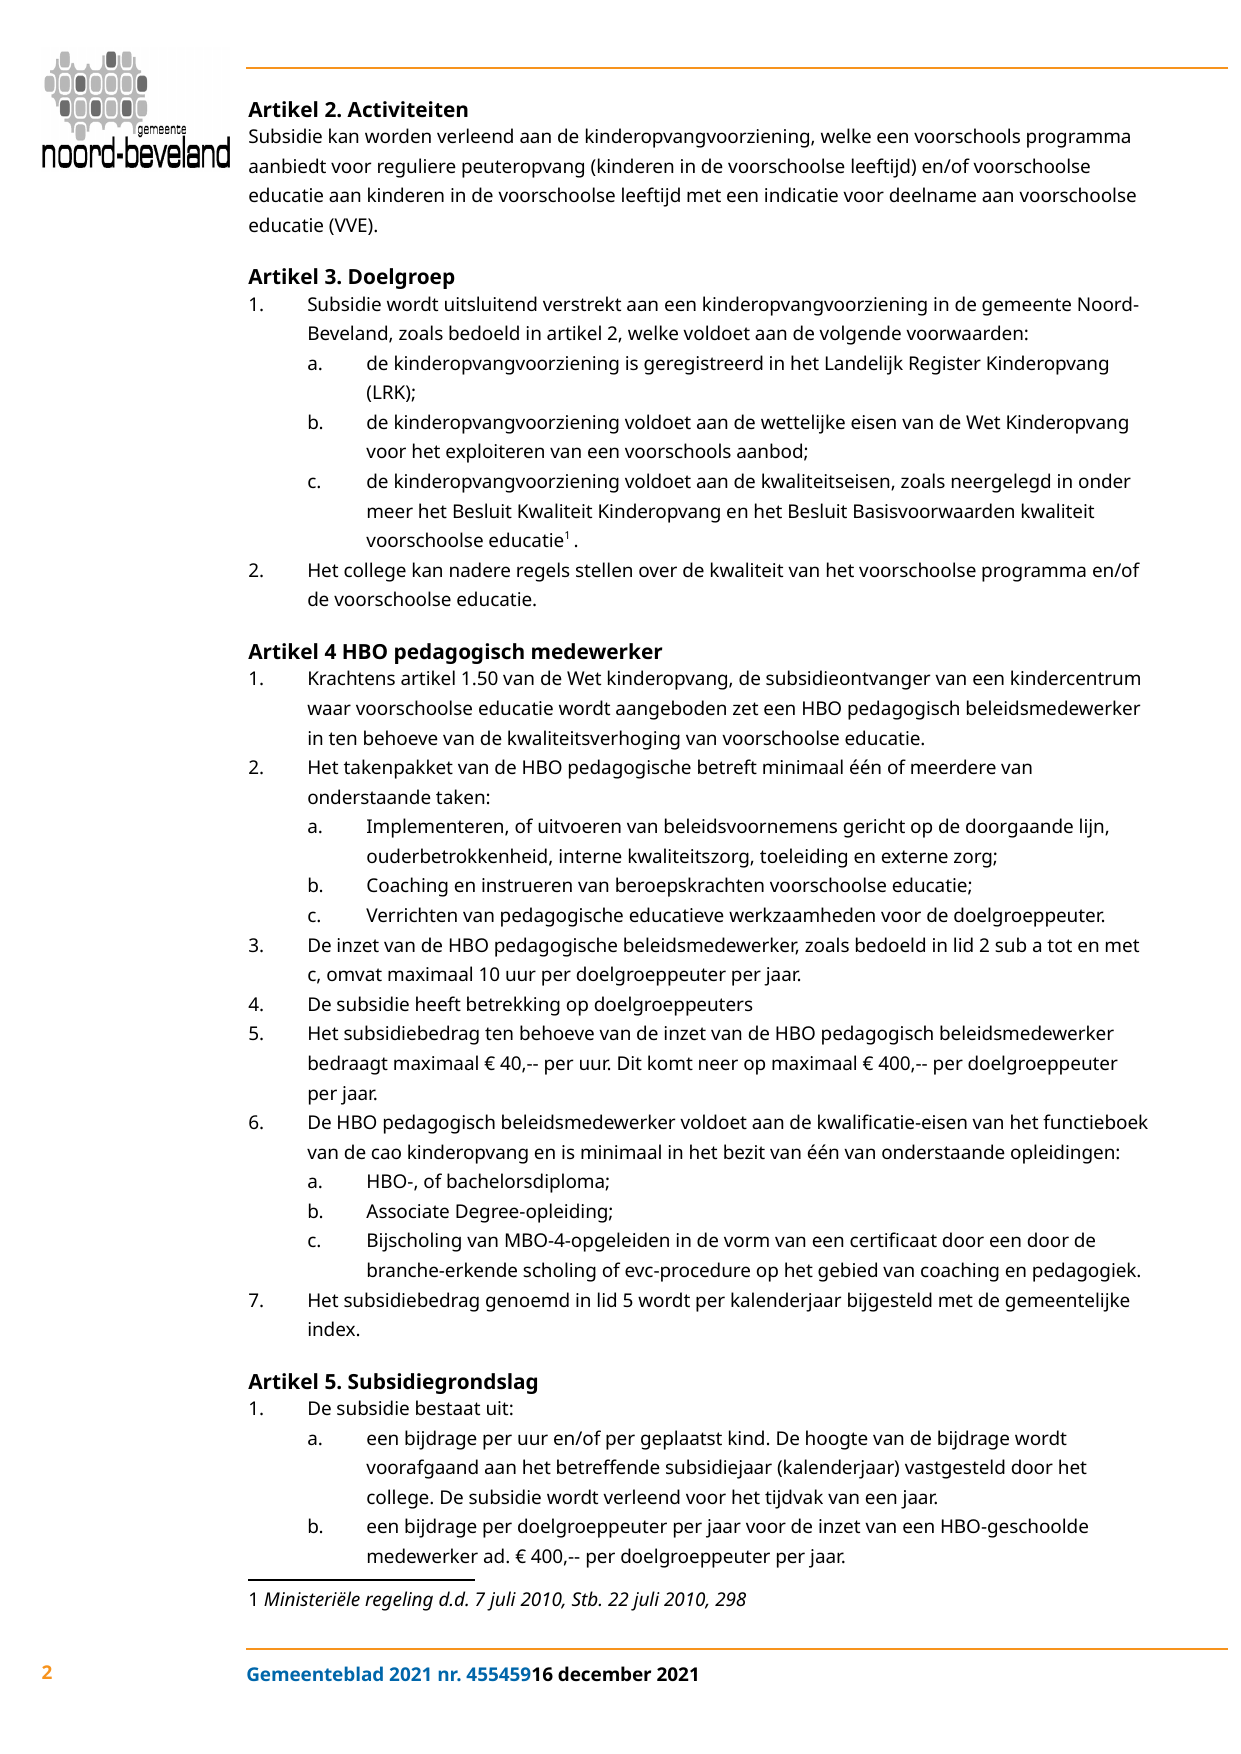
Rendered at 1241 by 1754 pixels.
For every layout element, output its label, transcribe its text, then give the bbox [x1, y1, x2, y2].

list Verrichten van pedagogische educatieve werkzaamheden voor de doelgroeppeuter. [307, 902, 1152, 928]
text Artikel 2. Activiteiten [248, 95, 1152, 123]
list Het subsidiebedrag ten behoeve van de inzet van de HBO pedagogisch beleidsmedewerker bedraagt maximaal € 40,-- per uur. Dit komt neer op maximaal € 400,-- per doelgroeppeuter per jaar. [248, 1021, 1152, 1105]
list Associate Degree-opleiding; [307, 1198, 1152, 1224]
text Artikel 5. Subsidiegrondslag [248, 1367, 1152, 1395]
list Het college kan nadere regels stellen over de kwaliteit van het voorschoolse programma en/of de voorschoolse educatie. [248, 557, 1152, 612]
list De HBO pedagogisch beleidsmedewerker voldoet aan de kwalificatie-eisen van het functieboek van de cao kinderopvang en is minimaal in het bezit van één van onderstaande opleidingen: [248, 1109, 1152, 1164]
list een bijdrage per doelgroeppeuter per jaar voor de inzet van een HBO-geschoolde medewerker ad. € 400,-- per doelgroeppeuter per jaar. [307, 1513, 1152, 1569]
list Ministeriële regeling d.d. 7 juli 2010, Stb. 22 juli 2010, 298 [248, 1586, 1152, 1612]
list Het takenpakket van de HBO pedagogische betreft minimaal één of meerdere van onderstaande taken: [248, 754, 1152, 809]
list De inzet van de HBO pedagogische beleidsmedewerker, zoals bedoeld in lid 2 sub a tot en met c, omvat maximaal 10 uur per doelgroeppeuter per jaar. [248, 932, 1152, 987]
list Subsidie wordt uitsluitend verstrekt aan een kinderopvangvoorziening in de gemeente Noord-Beveland, zoals bedoeld in artikel 2, welke voldoet aan de volgende voorwaarden: [248, 291, 1152, 346]
list de kinderopvangvoorziening is geregistreerd in het Landelijk Register Kinderopvang (LRK); [307, 350, 1152, 405]
text Artikel 4 HBO pedagogisch medewerker [248, 637, 1152, 666]
list de kinderopvangvoorziening voldoet aan de wettelijke eisen van de Wet Kinderopvang voor het exploiteren van een voorschools aanbod; [307, 409, 1152, 464]
list de kinderopvangvoorziening voldoet aan de kwaliteitseisen, zoals neergelegd in onder meer het Besluit Kwaliteit Kinderopvang en het Besluit Basisvoorwaarden kwaliteit voorschoolse educatie. [307, 468, 1152, 553]
picture [41, 47, 231, 172]
list De subsidie heeft betrekking op doelgroeppeuters [248, 991, 1152, 1017]
list HBO-, of bachelorsdiploma; [307, 1168, 1152, 1194]
text Subsidie kan worden verleend aan de kinderopvangvoorziening, welke een voorschools programma aanbiedt voor reguliere peuteropvang (kinderen in de voorschoolse leeftijd) en/of voorschoolse educatie aan kinderen in de voorschoolse leeftijd met een indicatie voor deelname aan voorschoolse educatie (VVE). [248, 123, 1152, 238]
list De subsidie bestaat uit: [248, 1395, 1152, 1421]
list een bijdrage per uur en/of per geplaatst kind. De hoogte van de bijdrage wordt voorafgaand aan het betreffende subsidiejaar (kalenderjaar) vastgesteld door het college. De subsidie wordt verleend voor het tijdvak van een jaar. [307, 1425, 1152, 1510]
list Coaching en instrueren van beroepskrachten voorschoolse educatie; [307, 873, 1152, 898]
list Bijscholing van MBO-4-opgeleiden in de vorm van een certificaat door een door de branche-erkende scholing of evc-procedure op het gebied van coaching en pedagogiek. [307, 1228, 1152, 1283]
text Artikel 3. Doelgroep [248, 262, 1152, 291]
list Implementeren, of uitvoeren van beleidsvoornemens gericht op de doorgaande lijn, ouderbetrokkenheid, interne kwaliteitszorg, toeleiding en externe zorg; [307, 813, 1152, 869]
list Het subsidiebedrag genoemd in lid 5 wordt per kalenderjaar bijgesteld met de gemeentelijke index. [248, 1287, 1152, 1342]
list Krachtens artikel 1.50 van de Wet kinderopvang, de subsidieontvanger van een kindercentrum waar voorschoolse educatie wordt aangeboden zet een HBO pedagogisch beleidsmedewerker in ten behoeve van de kwaliteitsverhoging van voorschoolse educatie. [248, 666, 1152, 750]
